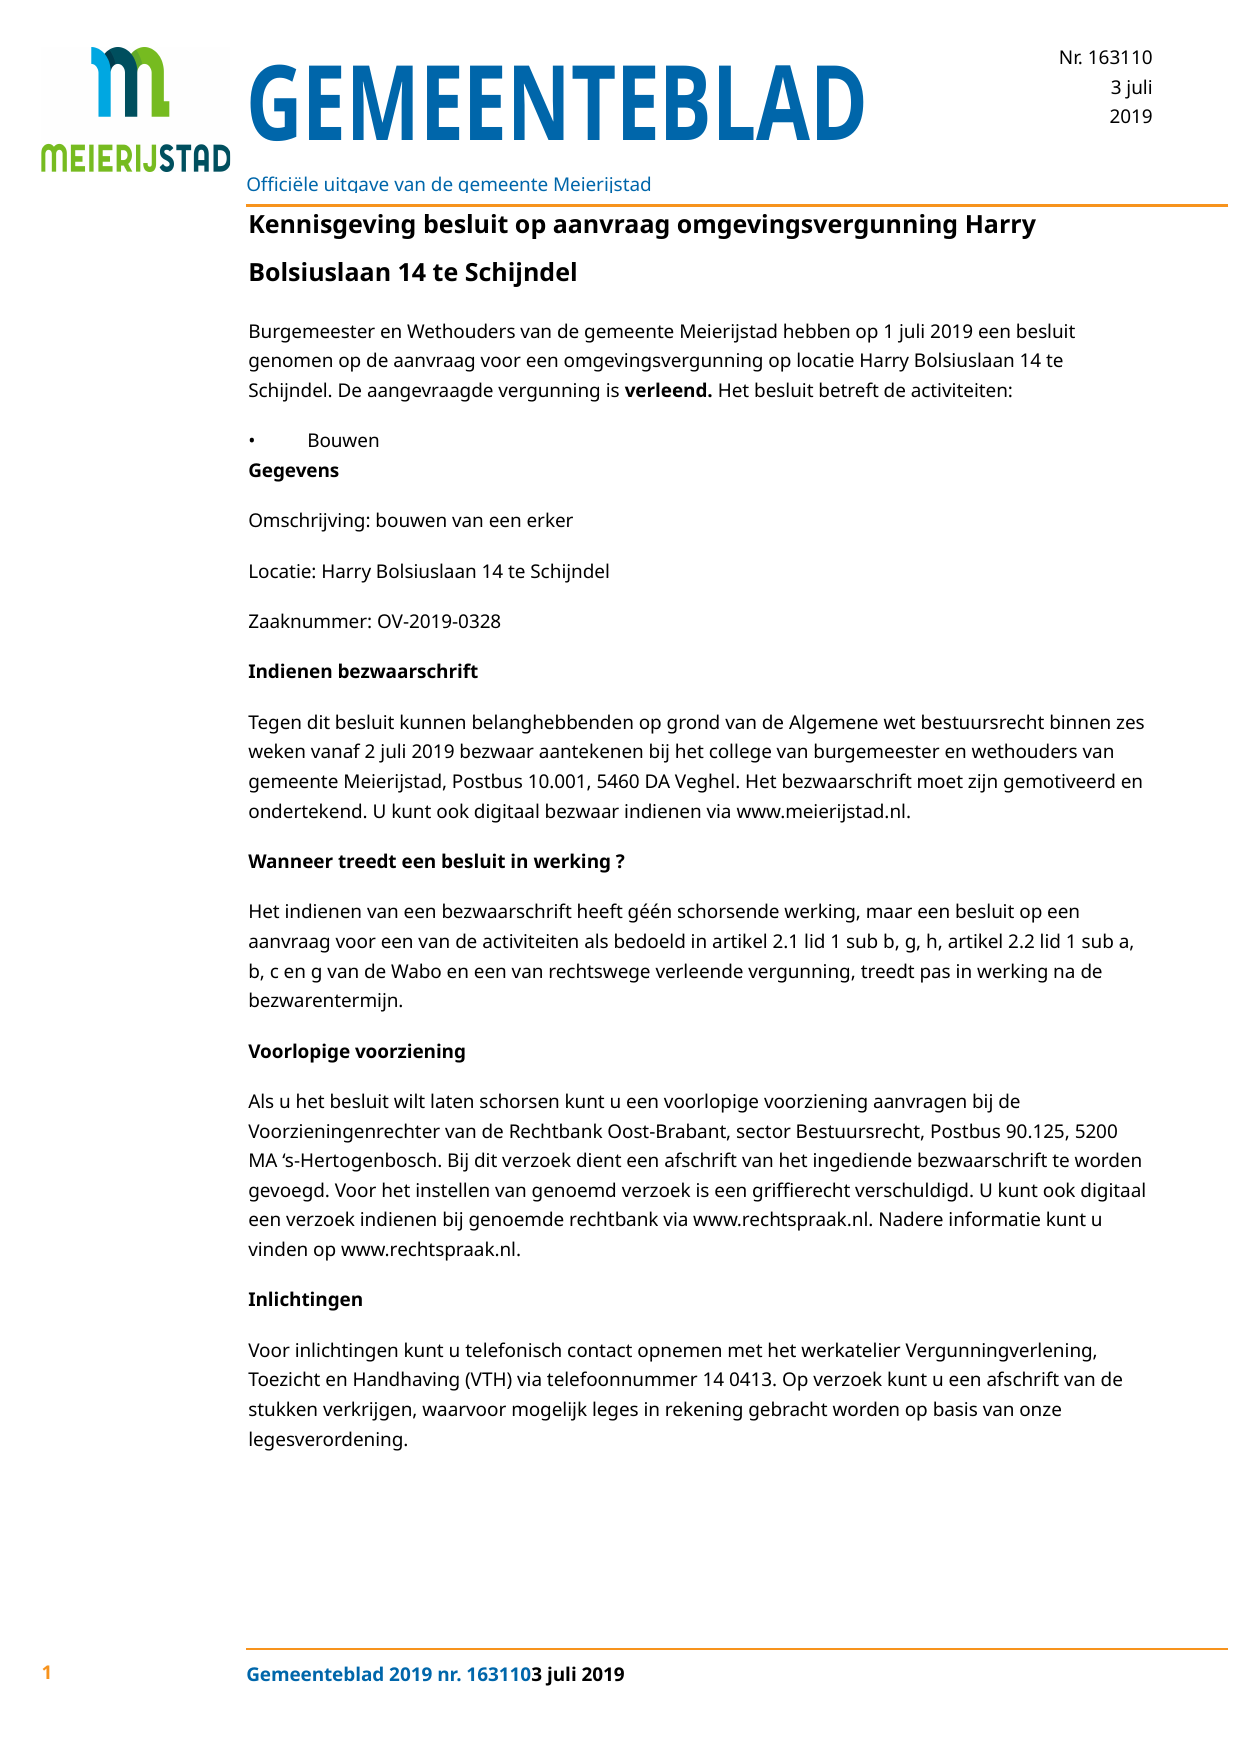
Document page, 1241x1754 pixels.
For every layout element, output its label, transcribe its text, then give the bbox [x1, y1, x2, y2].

text Gegevens [248, 457, 1152, 483]
text Voor inlichtingen kunt u telefonisch contact opnemen met het werkatelier Vergunningverlening, Toezicht en Handhaving (VTH) via telefoonnummer 14 0413. Op verzoek kunt u een afschrift van de stukken verkrijgen, waarvoor mogelijk leges in rekening gebracht worden op basis van onze legesverordening. [248, 1337, 1152, 1452]
text Kennisgeving besluit op aanvraag omgevingsvergunning Harry Bolsiuslaan 14 te Schijndel [248, 207, 1152, 288]
text Tegen dit besluit kunnen belanghebbenden op grond van de Algemene wet bestuursrecht binnen zes weken vanaf 2 juli 2019 bezwaar aantekenen bij het college van burgemeester en wethouders van gemeente Meierijstad, Postbus 10.001, 5460 DA Veghel. Het bezwaarschrift moet zijn gemotiveerd en ondertekend. U kunt ook digitaal bezwaar indienen via www.meierijstad.nl. [248, 709, 1152, 824]
picture [41, 47, 231, 172]
text Zaaknummer: OV-2019-0328 [248, 608, 1152, 634]
text Locatie: Harry Bolsiuslaan 14 te Schijndel [248, 558, 1152, 584]
text Indienen bezwaarschrift [248, 659, 1152, 684]
list Bouwen [248, 427, 1152, 453]
text Omschrijving: bouwen van een erker [248, 507, 1152, 533]
text Inlichtingen [248, 1287, 1152, 1312]
text Burgemeester en Wethouders van de gemeente Meierijstad hebben op 1 juli 2019 een besluit genomen op de aanvraag voor een omgevingsvergunning op locatie Harry Bolsiuslaan 14 te Schijndel. De aangevraagde vergunning is verleend. Het besluit betreft de activiteiten: [248, 318, 1152, 403]
text Voorlopige voorziening [248, 1038, 1152, 1064]
text Het indienen van een bezwaarschrift heeft géén schorsende werking, maar een besluit op een aanvraag voor een van de activiteiten als bedoeld in artikel 2.1 lid 1 sub b, g, h, artikel 2.2 lid 1 sub a, b, c en g van de Wabo en een van rechtswege verleende vergunning, treedt pas in werking na de bezwarentermijn. [248, 899, 1152, 1013]
text Wanneer treedt een besluit in werking ? [248, 848, 1152, 874]
text Als u het besluit wilt laten schorsen kunt u een voorlopige voorziening aanvragen bij de Voorzieningenrechter van de Rechtbank Oost-Brabant, sector Bestuursrecht, Postbus 90.125, 5200 MA ‘s-Hertogenbosch. Bij dit verzoek dient een afschrift van het ingediende bezwaarschrift te worden gevoegd. Voor het instellen van genoemd verzoek is een griffierecht verschuldigd. U kunt ook digitaal een verzoek indienen bij genoemde rechtbank via www.rechtspraak.nl. Nadere informatie kunt u vinden op www.rechtspraak.nl. [248, 1088, 1152, 1262]
